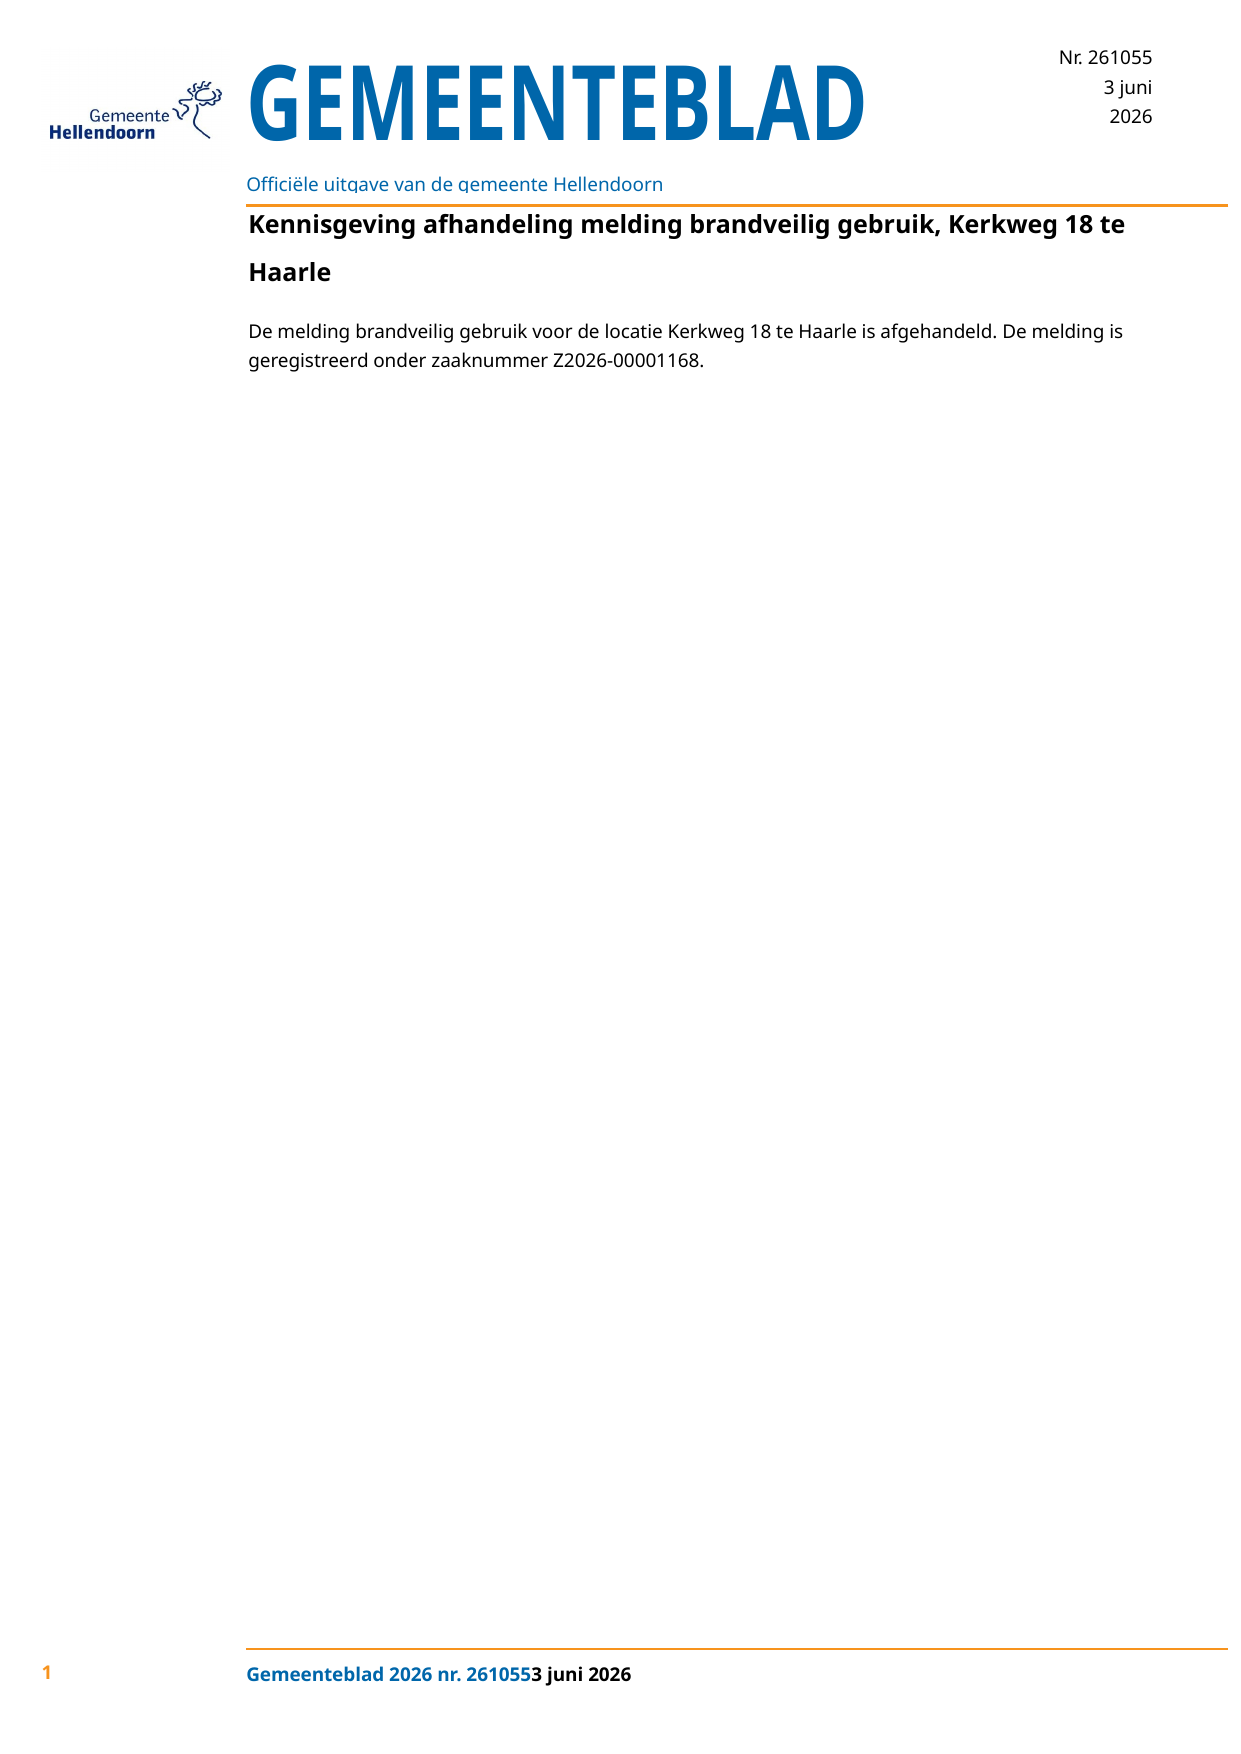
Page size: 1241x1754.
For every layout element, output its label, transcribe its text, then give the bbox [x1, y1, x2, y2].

picture [41, 47, 231, 172]
text Kennisgeving afhandeling melding brandveilig gebruik, Kerkweg 18 te Haarle [248, 207, 1152, 288]
text De melding brandveilig gebruik voor de locatie Kerkweg 18 te Haarle is afgehandeld. De melding is geregistreerd onder zaaknummer Z2026-00001168. [248, 318, 1152, 373]
